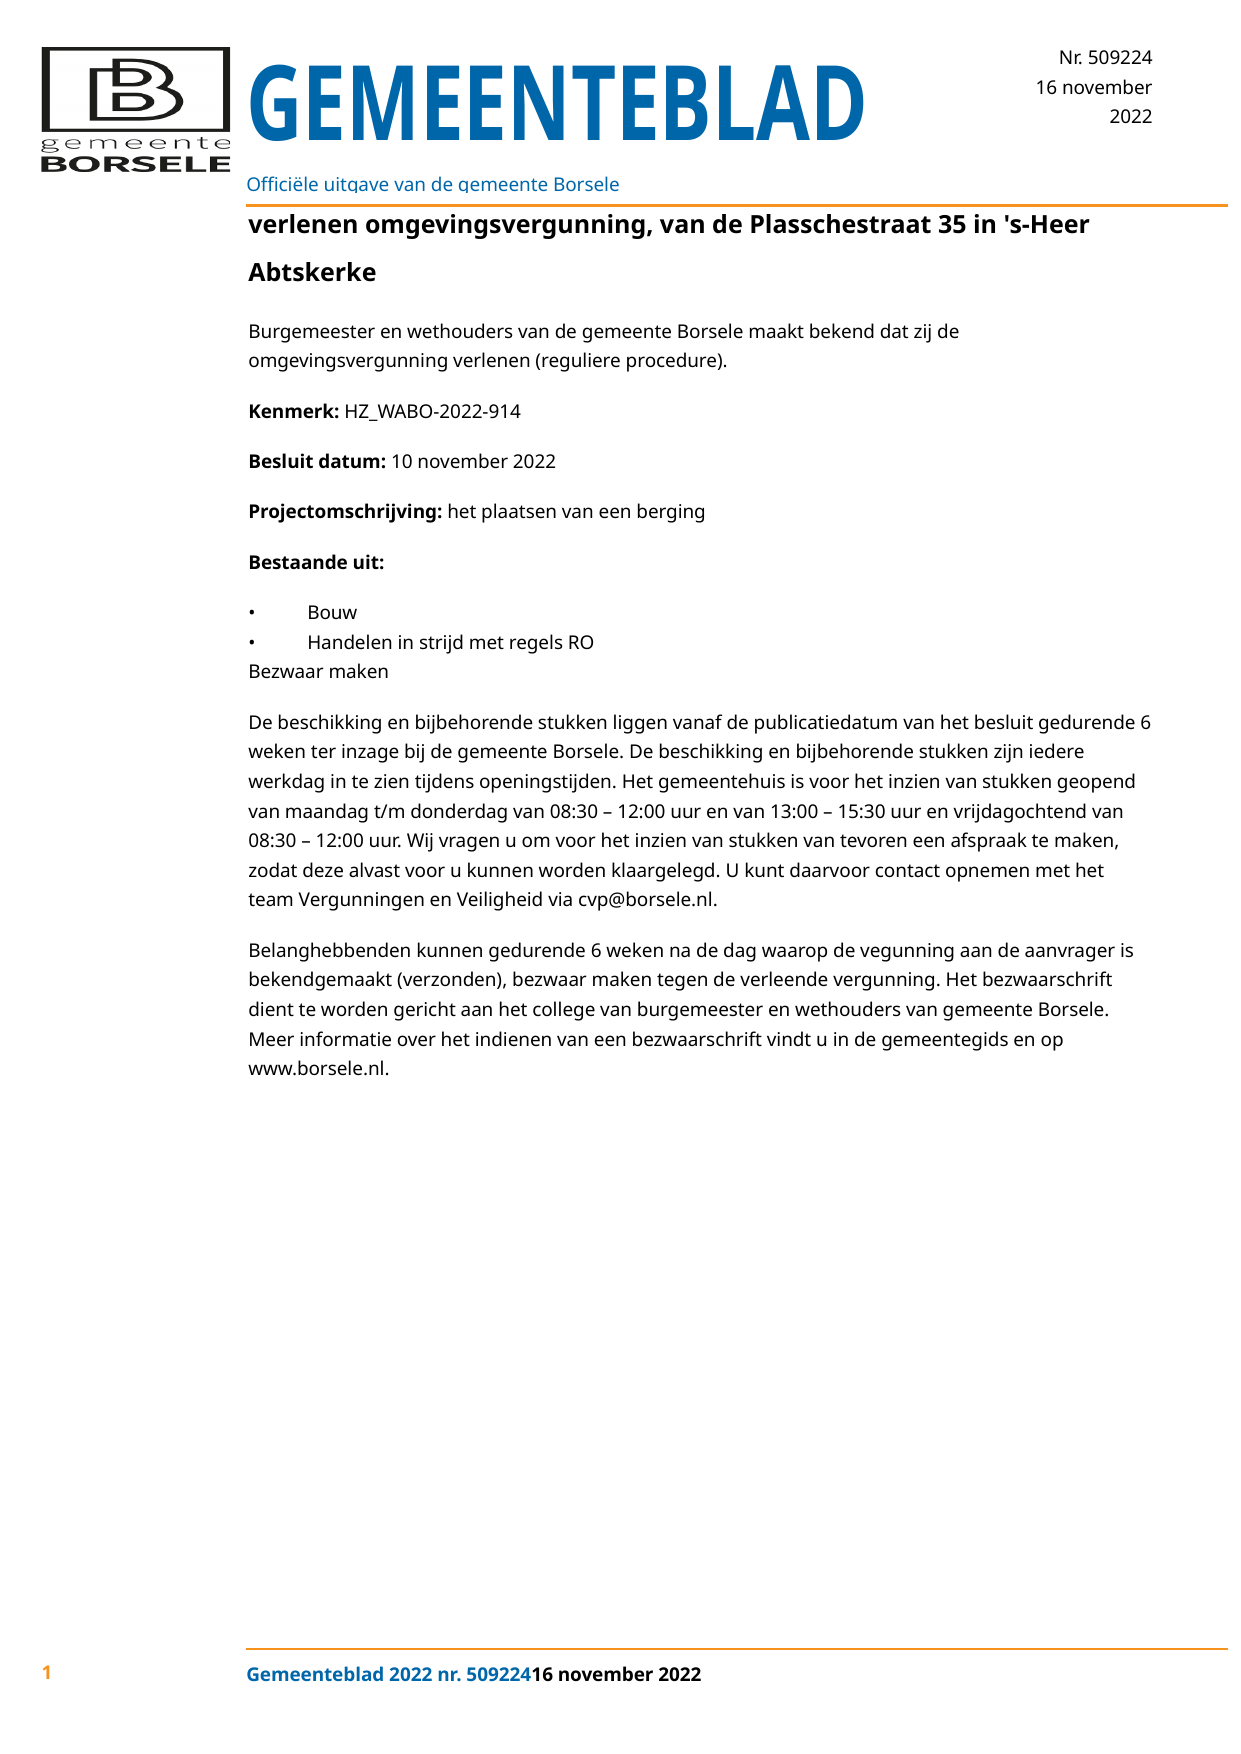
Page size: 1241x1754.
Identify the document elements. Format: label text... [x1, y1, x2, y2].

text Burgemeester en wethouders van de gemeente Borsele maakt bekend dat zij de omgevingsvergunning verlenen (reguliere procedure). [248, 318, 1152, 373]
text Besluit datum: 10 november 2022 [248, 448, 1152, 474]
list Handelen in strijd met regels RO [248, 629, 1152, 655]
text Belanghebbenden kunnen gedurende 6 weken na de dag waarop de vegunning aan de aanvrager is bekendgemaakt (verzonden), bezwaar maken tegen de verleende vergunning. Het bezwaarschrift dient te worden gericht aan het college van burgemeester en wethouders van gemeente Borsele. Meer informatie over het indienen van een bezwaarschrift vindt u in de gemeentegids en op www.borsele.nl. [248, 937, 1152, 1081]
text Bestaande uit: [248, 549, 1152, 575]
text verlenen omgevingsvergunning, van de Plasschestraat 35 in 's-Heer Abtskerke [248, 207, 1152, 288]
text Bezwaar maken [248, 659, 1152, 684]
picture [41, 47, 231, 172]
text Projectomschrijving: het plaatsen van een berging [248, 499, 1152, 524]
list Bouw [248, 599, 1152, 625]
text Kenmerk: HZ_WABO-2022-914 [248, 398, 1152, 424]
text De beschikking en bijbehorende stukken liggen vanaf de publicatiedatum van het besluit gedurende 6 weken ter inzage bij de gemeente Borsele. De beschikking en bijbehorende stukken zijn iedere werkdag in te zien tijdens openingstijden. Het gemeentehuis is voor het inzien van stukken geopend van maandag t/m donderdag van 08:30 – 12:00 uur en van 13:00 – 15:30 uur en vrijdagochtend van 08:30 – 12:00 uur. Wij vragen u om voor het inzien van stukken van tevoren een afspraak te maken, zodat deze alvast voor u kunnen worden klaargelegd. U kunt daarvoor contact opnemen met het team Vergunningen en Veiligheid via cvp@borsele.nl. [248, 709, 1152, 912]
